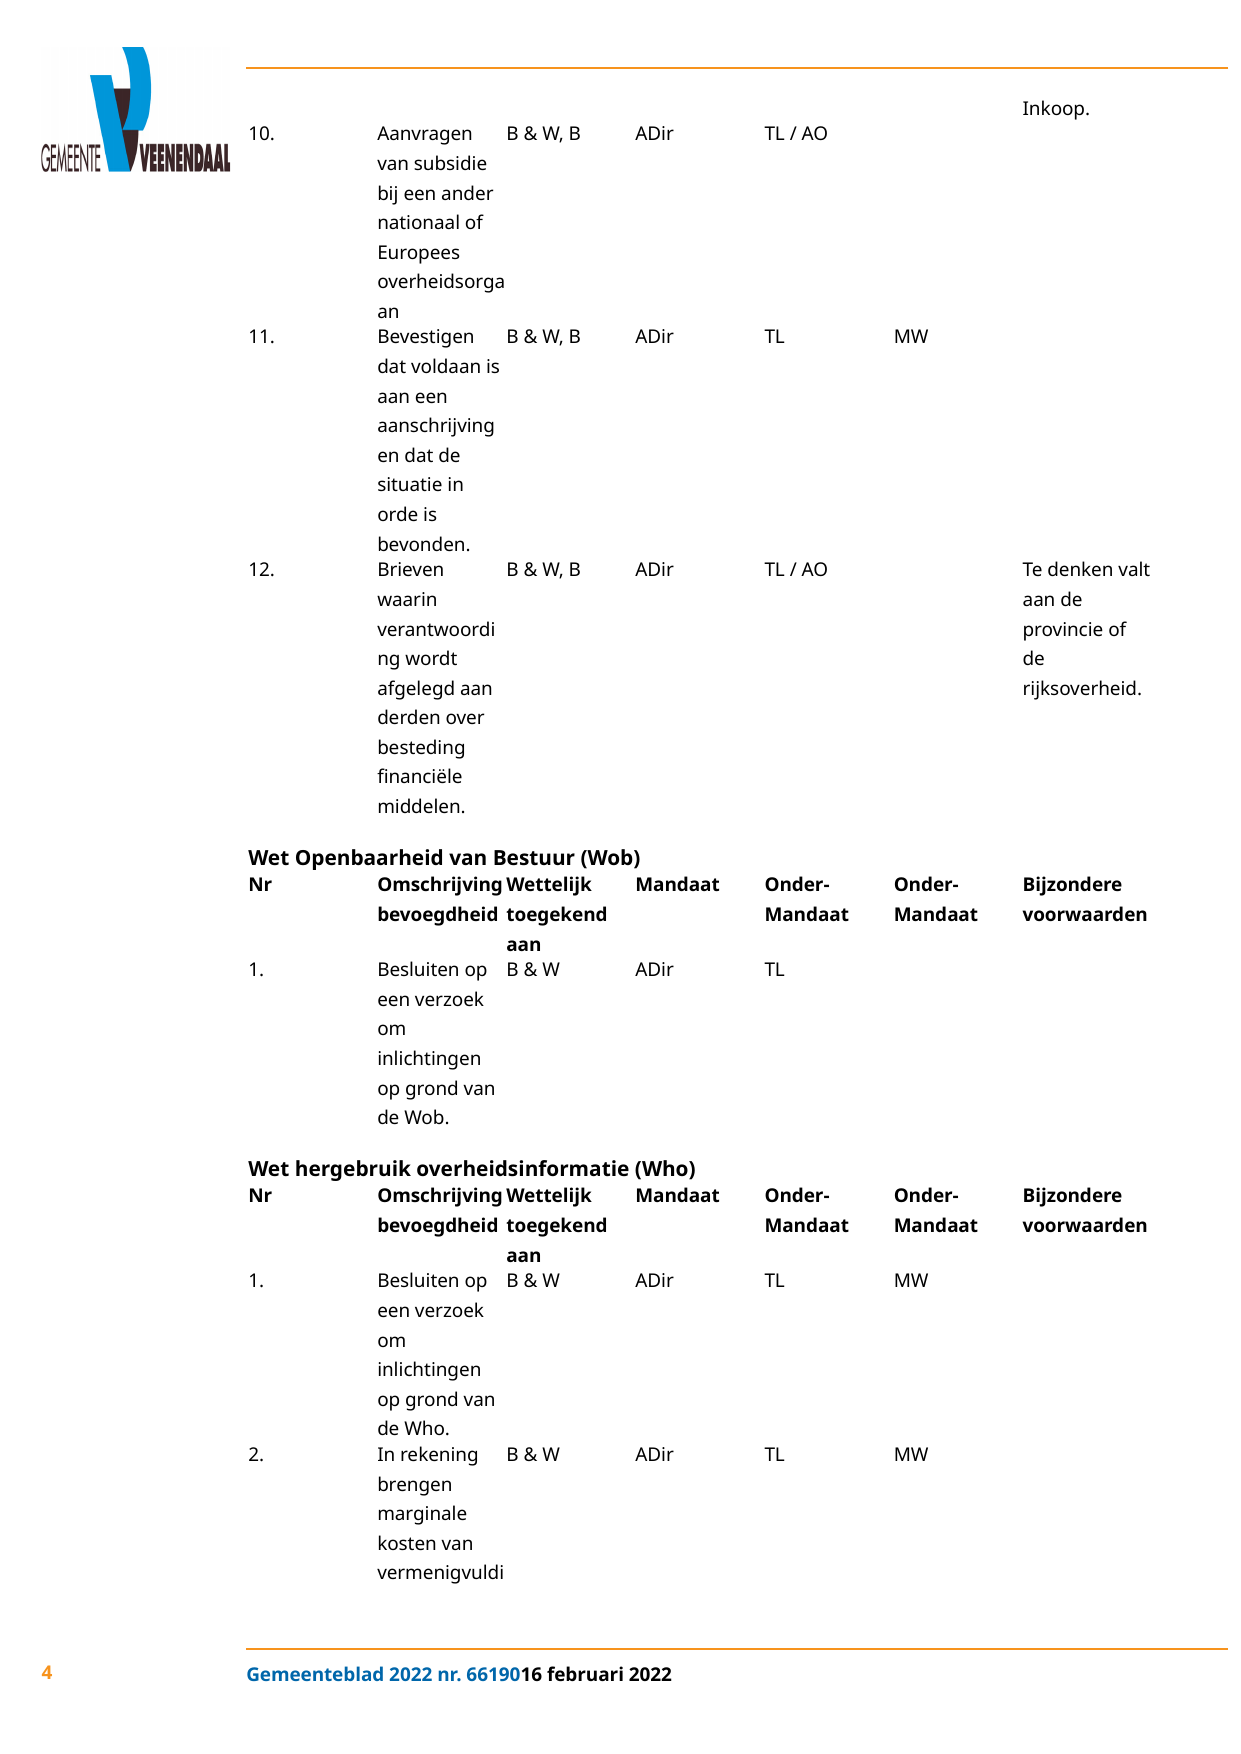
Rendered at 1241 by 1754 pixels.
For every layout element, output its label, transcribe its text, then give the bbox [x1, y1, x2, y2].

table_cell Bevestigen dat voldaan is aan een aanschrijving en dat de situatie in orde is bevonden. [377, 324, 506, 557]
table_cell [248, 1441, 377, 1585]
table_cell [1023, 956, 1152, 1130]
table_header Nr [248, 872, 377, 956]
table_cell Brieven waarin verantwoording wordt afgelegd aan derden over besteding financiële middelen. [377, 557, 506, 819]
table_header Bijzondere voorwaarden [1023, 1183, 1152, 1268]
table_header Onder- Mandaat [894, 1183, 1022, 1268]
table_cell 11. [248, 324, 377, 557]
table_cell B & W, B [506, 557, 635, 819]
table_header Omschrijving bevoegdheid [377, 1183, 506, 1268]
table_cell [1023, 1441, 1152, 1585]
table_header Onder- Mandaat [764, 1183, 893, 1268]
table_header Mandaat [635, 872, 764, 956]
table_cell [894, 956, 1022, 1130]
table_header Nr [248, 1183, 377, 1268]
picture [41, 47, 130, 172]
table_cell B & W, B [506, 324, 635, 557]
text Wet Openbaarheid van Bestuur (Wob) [248, 843, 1152, 871]
table_cell TL [764, 1268, 893, 1441]
table_header Bijzondere voorwaarden [1023, 872, 1152, 956]
table_cell In rekening brengen marginale kosten van vermenigvuldi [377, 1441, 506, 1585]
table_cell 12. [248, 557, 377, 819]
table_cell Besluiten op een verzoek om inlichtingen op grond van de Wob. [377, 956, 506, 1130]
table_cell [506, 95, 635, 121]
table_cell [248, 956, 377, 1130]
table_cell [1023, 121, 1152, 324]
table_cell TL / AO [764, 121, 893, 324]
table_header Mandaat [635, 1183, 764, 1268]
table_header Onder- Mandaat [894, 872, 1022, 956]
table_cell Inkoop. [1023, 95, 1152, 121]
table_cell MW [894, 1441, 1022, 1585]
table_cell [894, 557, 1022, 819]
table_cell [894, 121, 1022, 324]
table_header Onder- Mandaat [764, 872, 893, 956]
table_cell ADir [635, 1441, 764, 1585]
table_cell B & W [506, 956, 635, 1130]
table_cell TL / AO [764, 557, 893, 819]
table_cell MW [894, 324, 1022, 557]
table_cell [1023, 324, 1152, 557]
table_cell [1023, 1268, 1152, 1441]
table_cell TL [764, 324, 893, 557]
table_cell B & W [506, 1441, 635, 1585]
table_cell B & W [506, 1268, 635, 1441]
table_cell TL [764, 1441, 893, 1585]
table_cell ADir [635, 557, 764, 819]
table_cell ADir [635, 1268, 764, 1441]
table_cell Besluiten op een verzoek om inlichtingen op grond van de Who. [377, 1268, 506, 1441]
table_header Wettelijk toegekend aan [506, 1183, 635, 1268]
table_cell B & W, B [506, 121, 635, 324]
table_cell [764, 95, 893, 121]
table_cell TL [764, 956, 893, 1130]
text Wet hergebruik overheidsinformatie (Who) [248, 1154, 1152, 1183]
table_cell ADir [635, 956, 764, 1130]
table_cell 10. [248, 121, 377, 324]
table_header Omschrijving bevoegdheid [377, 872, 506, 956]
table_header Wettelijk toegekend aan [506, 872, 635, 956]
table_cell Aanvragen van subsidie bij een ander nationaal of Europees overheidsorgaan [377, 121, 506, 324]
table_cell [248, 1268, 377, 1441]
table_cell [635, 95, 764, 121]
table_cell MW [894, 1268, 1022, 1441]
table_cell ADir [635, 121, 764, 324]
table_cell [248, 95, 377, 121]
table_cell [377, 95, 506, 121]
table_cell Te denken valt aan de provincie of de rijksoverheid. [1023, 557, 1152, 819]
table_cell [894, 95, 1022, 121]
picture [123, 47, 231, 172]
table_cell ADir [635, 324, 764, 557]
